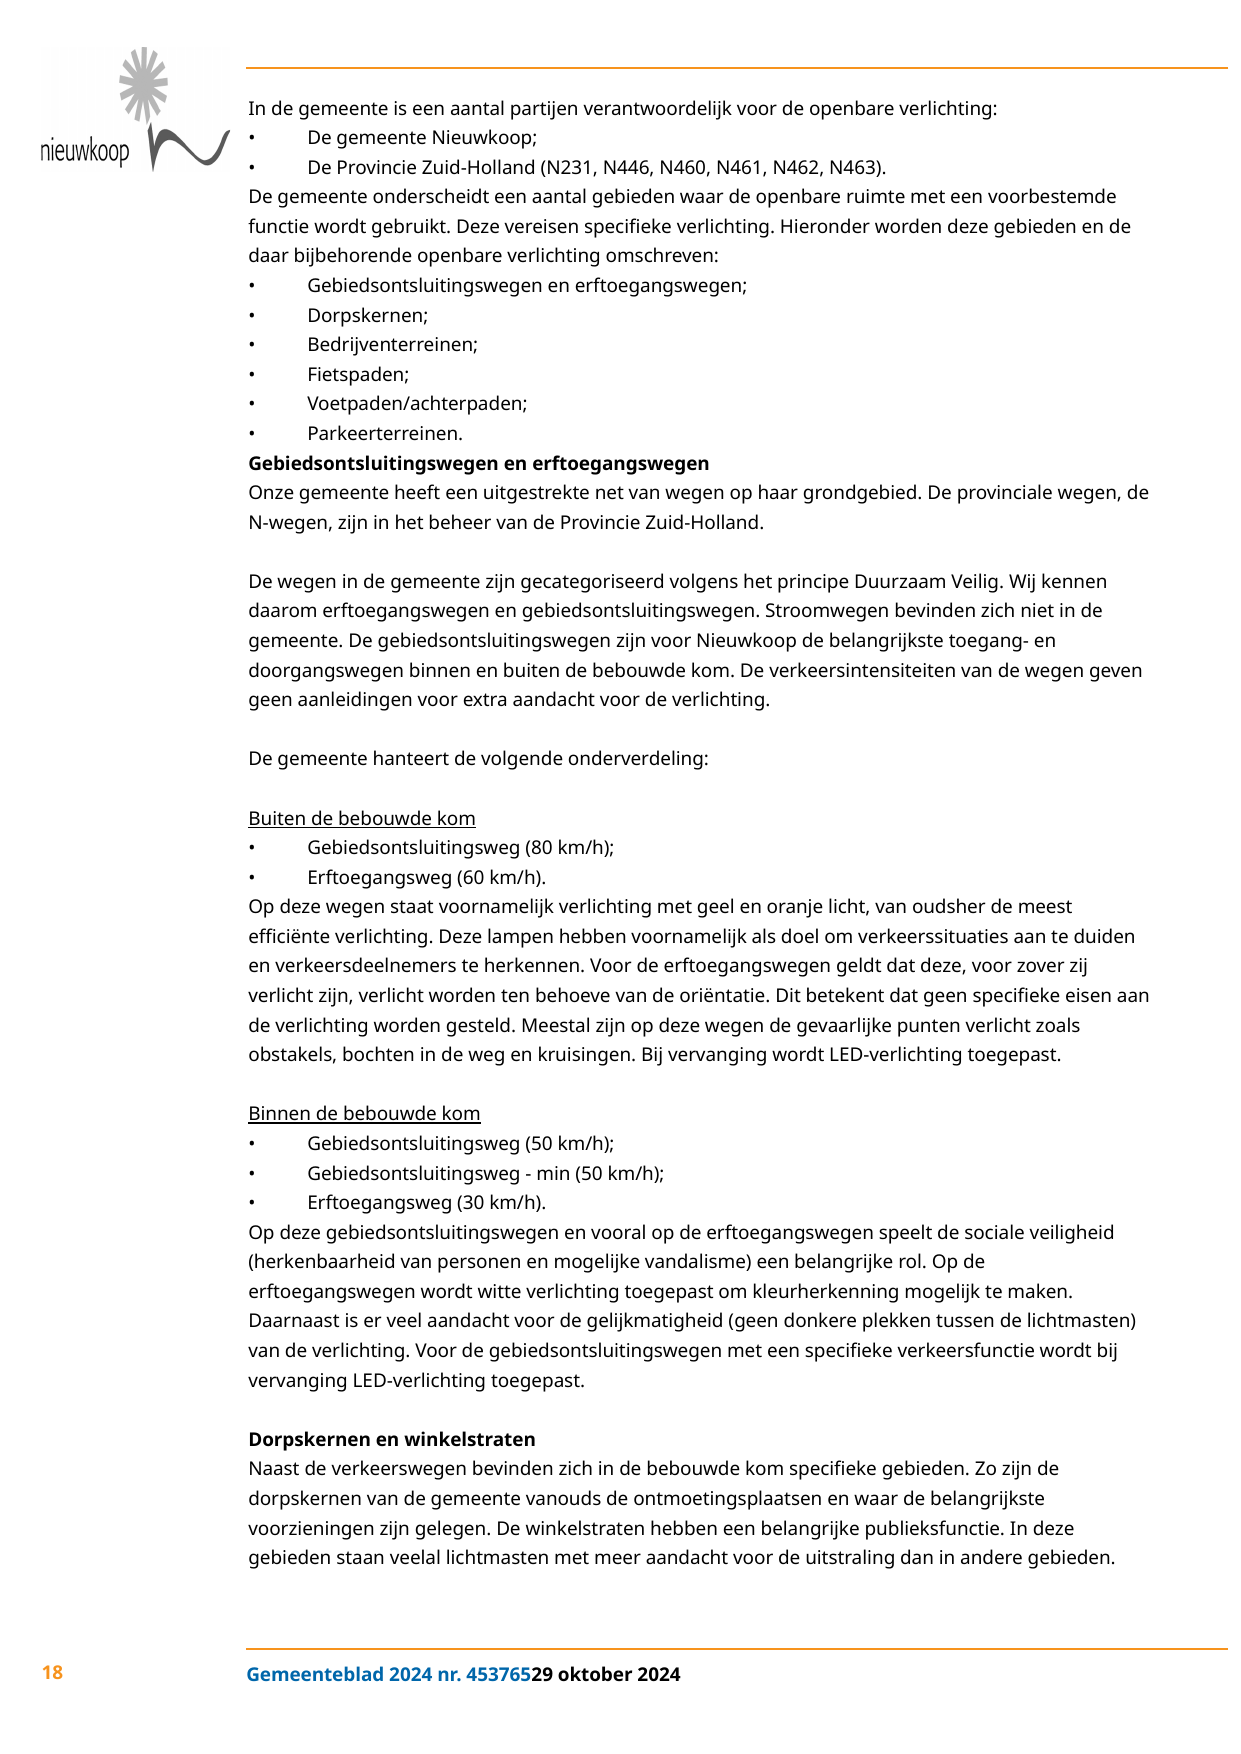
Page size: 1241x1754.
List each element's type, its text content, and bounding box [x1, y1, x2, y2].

list Voetpaden/achterpaden; [248, 391, 1152, 416]
list Fietspaden; [248, 361, 1152, 387]
list Gebiedsontsluitingswegen en erftoegangswegen; [248, 272, 1152, 298]
text Onze gemeente heeft een uitgestrekte net van wegen op haar grondgebied. De provinciale wegen, de N-wegen, zijn in het beheer van de Provincie Zuid-Holland. [248, 479, 1152, 535]
text De gemeente hanteert de volgende onderverdeling: [248, 746, 1152, 771]
list Gebiedsontsluitingsweg (80 km/h); [248, 834, 1152, 860]
list Erftoegangsweg (30 km/h). [248, 1189, 1152, 1215]
text Op deze wegen staat voornamelijk verlichting met geel en oranje licht, van oudsher de meest efficiënte verlichting. Deze lampen hebben voornamelijk als doel om verkeerssituaties aan te duiden en verkeersdeelnemers te herkennen. Voor de erftoegangswegen geldt dat deze, voor zover zij verlicht zijn, verlicht worden ten behoeve van de oriëntatie. Dit betekent dat geen specifieke eisen aan de verlichting worden gesteld. Meestal zijn op deze wegen de gevaarlijke punten verlicht zoals obstakels, bochten in de weg en kruisingen. Bij vervanging wordt LED-verlichting toegepast. [248, 893, 1152, 1067]
list Erftoegangsweg (60 km/h). [248, 864, 1152, 890]
text Buiten de bebouwde kom [248, 805, 1152, 831]
list Dorpskernen; [248, 302, 1152, 328]
text In de gemeente is een aantal partijen verantwoordelijk voor de openbare verlichting: [248, 95, 1152, 121]
list Parkeerterreinen. [248, 420, 1152, 446]
text De wegen in de gemeente zijn gecategoriseerd volgens het principe Duurzaam Veilig. Wij kennen daarom erftoegangswegen en gebiedsontsluitingswegen. Stroomwegen bevinden zich niet in de gemeente. De gebiedsontsluitingswegen zijn voor Nieuwkoop de belangrijkste toegang- en doorgangswegen binnen en buiten de bebouwde kom. De verkeersintensiteiten van de wegen geven geen aanleidingen voor extra aandacht voor de verlichting. [248, 568, 1152, 712]
text De gemeente onderscheidt een aantal gebieden waar de openbare ruimte met een voorbestemde functie wordt gebruikt. Deze vereisen specifieke verlichting. Hieronder worden deze gebieden en de daar bijbehorende openbare verlichting omschreven: [248, 183, 1152, 268]
list Gebiedsontsluitingsweg (50 km/h); [248, 1130, 1152, 1156]
text Op deze gebiedsontsluitingswegen en vooral op de erftoegangswegen speelt de sociale veiligheid (herkenbaarheid van personen en mogelijke vandalisme) een belangrijke rol. Op de erftoegangswegen wordt witte verlichting toegepast om kleurherkenning mogelijk te maken. Daarnaast is er veel aandacht voor de gelijkmatigheid (geen donkere plekken tussen de lichtmasten) van de verlichting. Voor de gebiedsontsluitingswegen met een specifieke verkeersfunctie wordt bij vervanging LED-verlichting toegepast. [248, 1219, 1152, 1393]
picture [41, 47, 231, 172]
list De Provincie Zuid-Holland (N231, N446, N460, N461, N462, N463). [248, 154, 1152, 180]
list De gemeente Nieuwkoop; [248, 124, 1152, 150]
text Binnen de bebouwde kom [248, 1101, 1152, 1126]
list Gebiedsontsluitingsweg - min (50 km/h); [248, 1160, 1152, 1186]
list Bedrijventerreinen; [248, 331, 1152, 357]
text Naast de verkeerswegen bevinden zich in de bebouwde kom specifieke gebieden. Zo zijn de dorpskernen van de gemeente vanouds de ontmoetingsplaatsen en waar de belangrijkste voorzieningen zijn gelegen. De winkelstraten hebben een belangrijke publieksfunctie. In deze gebieden staan veelal lichtmasten met meer aandacht voor de uitstraling dan in andere gebieden. [248, 1456, 1152, 1570]
text Dorpskernen en winkelstraten [248, 1426, 1152, 1452]
text Gebiedsontsluitingswegen en erftoegangswegen [248, 450, 1152, 476]
